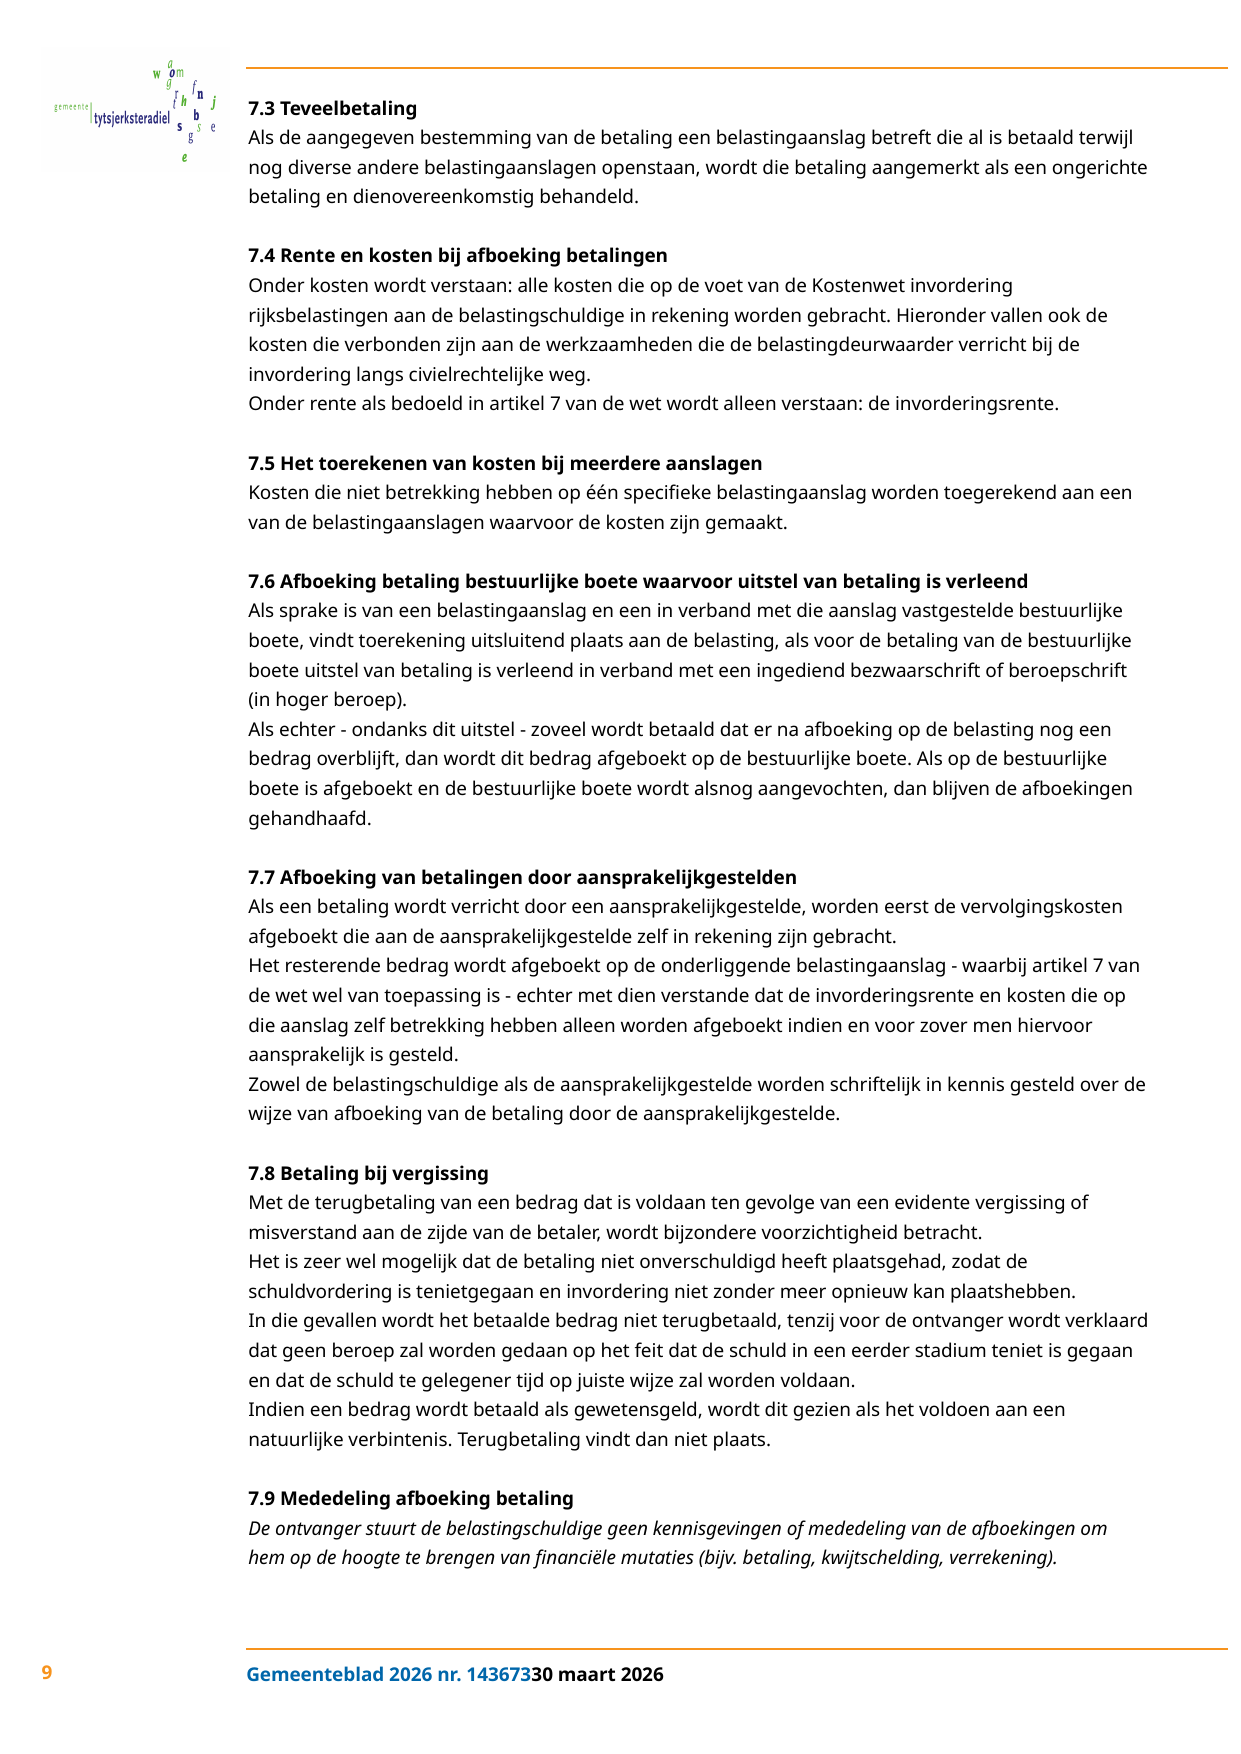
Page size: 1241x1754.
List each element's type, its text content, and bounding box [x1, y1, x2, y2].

text Als echter - ondanks dit uitstel - zoveel wordt betaald dat er na afboeking op de belasting nog een bedrag overblijft, dan wordt dit bedrag afgeboekt op de bestuurlijke boete. Als op de bestuurlijke boete is afgeboekt en de bestuurlijke boete wordt alsnog aangevochten, dan blijven de afboekingen gehandhaafd. [248, 716, 1152, 831]
text Zowel de belastingschuldige als de aansprakelijkgestelde worden schriftelijk in kennis gesteld over de wijze van afboeking van de betaling door de aansprakelijkgestelde. [248, 1071, 1152, 1126]
text Kosten die niet betrekking hebben op één specifieke belastingaanslag worden toegerekend aan een van de belastingaanslagen waarvoor de kosten zijn gemaakt. [248, 479, 1152, 535]
picture [41, 47, 231, 172]
text Indien een bedrag wordt betaald als gewetensgeld, wordt dit gezien als het voldoen aan een natuurlijke verbintenis. Terugbetaling vindt dan niet plaats. [248, 1396, 1152, 1452]
text In die gevallen wordt het betaalde bedrag niet terugbetaald, tenzij voor de ontvanger wordt verklaard dat geen beroep zal worden gedaan op het feit dat de schuld in een eerder stadium teniet is gegaan en dat de schuld te gelegener tijd op juiste wijze zal worden voldaan. [248, 1308, 1152, 1393]
text 7.9 Mededeling afboeking betaling [248, 1485, 1152, 1511]
text Het resterende bedrag wordt afgeboekt op de onderliggende belastingaanslag - waarbij artikel 7 van de wet wel van toepassing is - echter met dien verstande dat de invorderingsrente en kosten die op die aanslag zelf betrekking hebben alleen worden afgeboekt indien en voor zover men hiervoor aansprakelijk is gesteld. [248, 953, 1152, 1067]
text Als de aangegeven bestemming van de betaling een belastingaanslag betreft die al is betaald terwijl nog diverse andere belastingaanslagen openstaan, wordt die betaling aangemerkt als een ongerichte betaling en dienovereenkomstig behandeld. [248, 124, 1152, 209]
text Onder rente als bedoeld in artikel 7 van de wet wordt alleen verstaan: de invorderingsrente. [248, 391, 1152, 416]
text Onder kosten wordt verstaan: alle kosten die op de voet van de Kostenwet invordering rijksbelastingen aan de belastingschuldige in rekening worden gebracht. Hieronder vallen ook de kosten die verbonden zijn aan de werkzaamheden die de belastingdeurwaarder verricht bij de invordering langs civielrechtelijke weg. [248, 272, 1152, 387]
text Het is zeer wel mogelijk dat de betaling niet onverschuldigd heeft plaatsgehad, zodat de schuldvordering is tenietgegaan en invordering niet zonder meer opnieuw kan plaatshebben. [248, 1248, 1152, 1304]
text 7.6 Afboeking betaling bestuurlijke boete waarvoor uitstel van betaling is verleend [248, 568, 1152, 594]
text Als sprake is van een belastingaanslag en een in verband met die aanslag vastgestelde bestuurlijke boete, vindt toerekening uitsluitend plaats aan de belasting, als voor de betaling van de bestuurlijke boete uitstel van betaling is verleend in verband met een ingediend bezwaarschrift of beroepschrift (in hoger beroep). [248, 598, 1152, 712]
text 7.7 Afboeking van betalingen door aansprakelijkgestelden [248, 864, 1152, 890]
text 7.4 Rente en kosten bij afboeking betalingen [248, 243, 1152, 268]
text Als een betaling wordt verricht door een aansprakelijkgestelde, worden eerst de vervolgingskosten afgeboekt die aan de aansprakelijkgestelde zelf in rekening zijn gebracht. [248, 893, 1152, 949]
text 7.5 Het toerekenen van kosten bij meerdere aanslagen [248, 450, 1152, 476]
text Met de terugbetaling van een bedrag dat is voldaan ten gevolge van een evidente vergissing of misverstand aan de zijde van de betaler, wordt bijzondere voorzichtigheid betracht. [248, 1189, 1152, 1245]
text 7.8 Betaling bij vergissing [248, 1160, 1152, 1186]
text De ontvanger stuurt de belastingschuldige geen kennisgevingen of mededeling van de afboekingen om hem op de hoogte te brengen van financiële mutaties (bijv. betaling, kwijtschelding, verrekening). [248, 1515, 1152, 1570]
text 7.3 Teveelbetaling [248, 95, 1152, 121]
